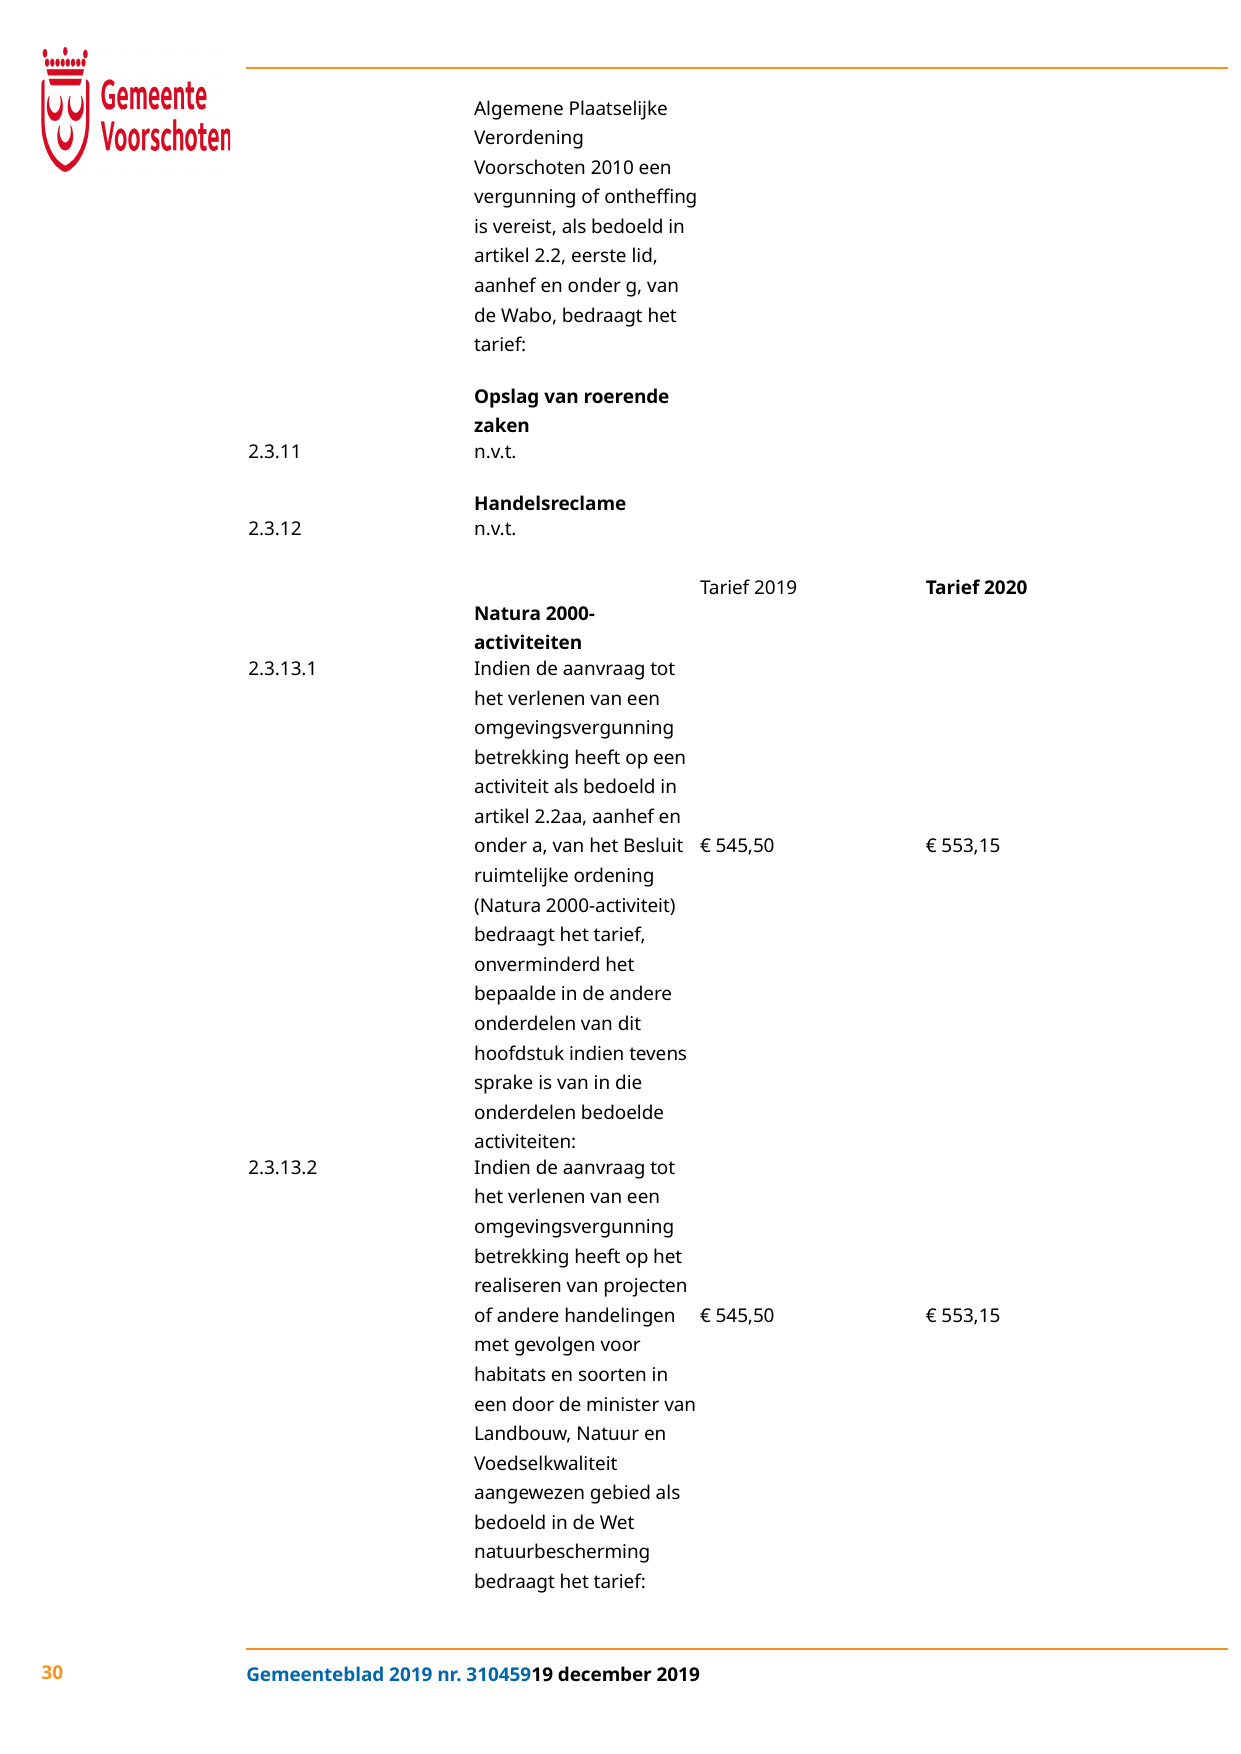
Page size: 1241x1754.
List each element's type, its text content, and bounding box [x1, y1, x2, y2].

table_cell 2.3.13.1 [248, 655, 474, 1154]
table_cell 2.3.12 [248, 515, 474, 541]
table_cell [926, 600, 1152, 655]
table_cell [700, 383, 926, 438]
table_cell Handelsreclame [474, 490, 700, 515]
table_cell 2.3.11 [248, 438, 474, 464]
table_cell [248, 490, 474, 515]
table_cell [700, 464, 926, 490]
table_header Tarief 2020 [926, 574, 1152, 600]
table_cell Natura 2000-activiteiten [474, 600, 700, 655]
table_cell [926, 383, 1152, 438]
table_cell Indien de aanvraag tot het verlenen van een omgevingsvergunning betrekking heeft op een activiteit als bedoeld in artikel 2.2aa, aanhef en onder a, van het Besluit ruimtelijke ordening (Natura 2000-activiteit) bedraagt het tarief, onverminderd het bepaalde in de andere onderdelen van dit hoofdstuk indien tevens sprake is van in die onderdelen bedoelde activiteiten: [474, 655, 700, 1154]
table_cell n.v.t. [474, 438, 700, 464]
table_cell [700, 357, 926, 383]
table_cell [926, 490, 1152, 515]
table_cell € 553,15 [926, 655, 1152, 1154]
picture [41, 47, 231, 172]
table_cell [700, 438, 926, 464]
table_cell € 553,15 [926, 1154, 1152, 1594]
table_cell n.v.t. [474, 515, 700, 541]
table_cell Algemene Plaatselijke Verordening Voorschoten 2010 een vergunning of ontheffing is vereist, als bedoeld in artikel 2.2, eerste lid, aanhef en onder g, van de Wabo, bedraagt het tarief: [474, 95, 700, 357]
table_cell [248, 95, 474, 357]
table_cell [700, 490, 926, 515]
table_header [248, 574, 474, 600]
table_cell € 545,50 [700, 655, 926, 1154]
table_cell [926, 464, 1152, 490]
table_header [474, 574, 700, 600]
table_cell [248, 464, 474, 490]
table_cell [248, 383, 474, 438]
table_cell Opslag van roerende zaken [474, 383, 700, 438]
table_cell € 545,50 [700, 1154, 926, 1594]
table_cell [926, 357, 1152, 383]
table_cell [700, 95, 926, 357]
table_cell [474, 464, 700, 490]
table_cell 2.3.13.2 [248, 1154, 474, 1594]
table_cell [926, 515, 1152, 541]
table_cell [926, 95, 1152, 357]
table_cell [248, 600, 474, 655]
table_cell [926, 438, 1152, 464]
table_cell [700, 515, 926, 541]
table_header Tarief 2019 [700, 574, 926, 600]
table_cell [248, 357, 474, 383]
table_cell Indien de aanvraag tot het verlenen van een omgevingsvergunning betrekking heeft op het realiseren van projecten of andere handelingen met gevolgen voor habitats en soorten in een door de minister van Landbouw, Natuur en Voedselkwaliteit aangewezen gebied als bedoeld in de Wet natuurbescherming bedraagt het tarief: [474, 1154, 700, 1594]
table_cell [474, 357, 700, 383]
table_cell [700, 600, 926, 655]
